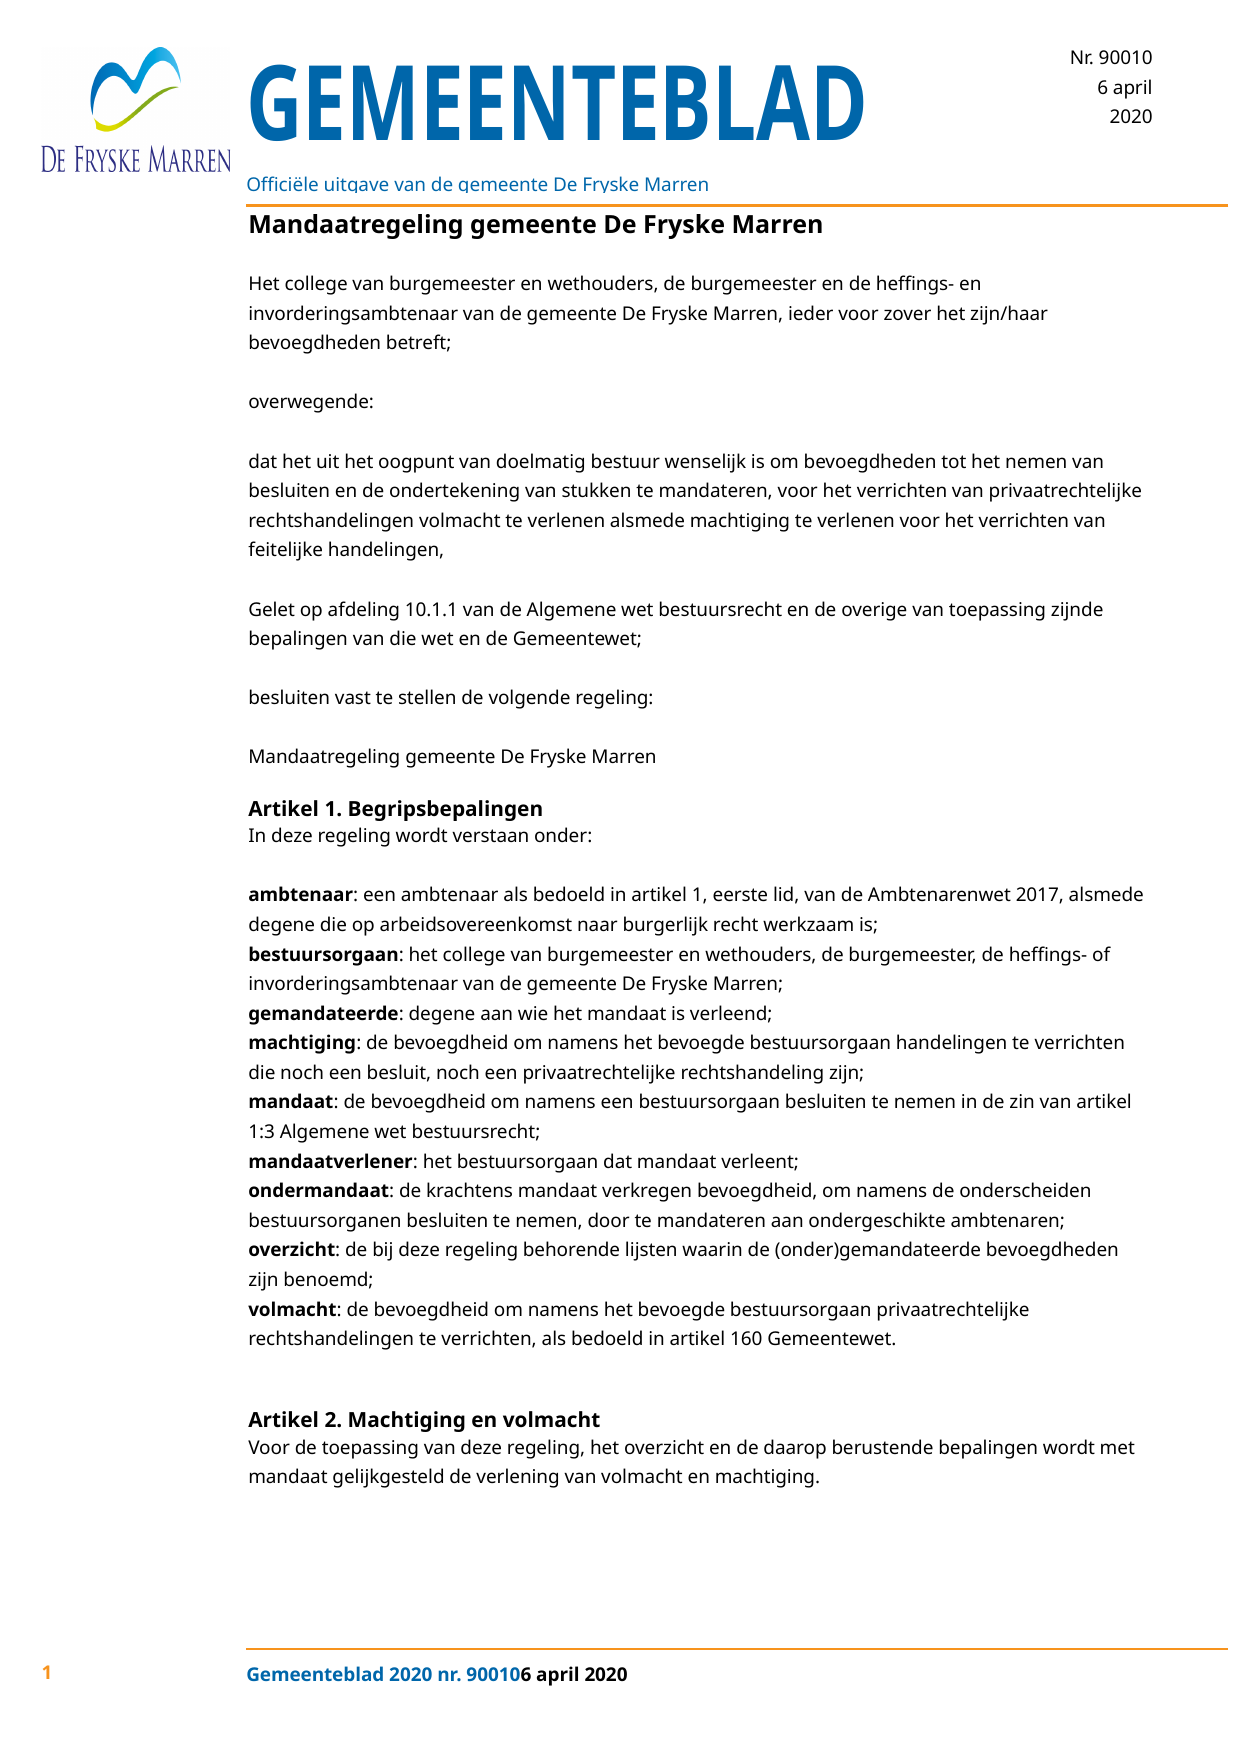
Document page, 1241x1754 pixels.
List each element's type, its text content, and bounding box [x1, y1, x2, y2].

text mandaat: de bevoegdheid om namens een bestuursorgaan besluiten te nemen in de zin van artikel 1:3 Algemene wet bestuursrecht; [248, 1089, 1152, 1144]
text besluiten vast te stellen de volgende regeling: [248, 684, 1152, 710]
text mandaatverlener: het bestuursorgaan dat mandaat verleent; [248, 1148, 1152, 1174]
text gemandateerde: degene aan wie het mandaat is verleend; [248, 1000, 1152, 1026]
text Artikel 1. Begripsbepalingen [248, 794, 1152, 822]
text overwegende: [248, 389, 1152, 414]
text Gelet op afdeling 10.1.1 van de Algemene wet bestuursrecht en de overige van toepassing zijnde bepalingen van die wet en de Gemeentewet; [248, 596, 1152, 651]
text volmacht: de bevoegdheid om namens het bevoegde bestuursorgaan privaatrechtelijke rechtshandelingen te verrichten, als bedoeld in artikel 160 Gemeentewet. [248, 1296, 1152, 1351]
text machtiging: de bevoegdheid om namens het bevoegde bestuursorgaan handelingen te verrichten die noch een besluit, noch een privaatrechtelijke rechtshandeling zijn; [248, 1029, 1152, 1085]
text overzicht: de bij deze regeling behorende lijsten waarin de (onder)gemandateerde bevoegdheden zijn benoemd; [248, 1237, 1152, 1292]
text Voor de toepassing van deze regeling, het overzicht en de daarop berustende bepalingen wordt met mandaat gelijkgesteld de verlening van volmacht en machtiging. [248, 1434, 1152, 1489]
text In deze regeling wordt verstaan onder: [248, 822, 1152, 848]
text bestuursorgaan: het college van burgemeester en wethouders, de burgemeester, de heffings- of invorderingsambtenaar van de gemeente De Fryske Marren; [248, 941, 1152, 996]
picture [41, 47, 231, 172]
text Mandaatregeling gemeente De Fryske Marren [248, 744, 1152, 769]
text Mandaatregeling gemeente De Fryske Marren [248, 207, 1152, 241]
text dat het uit het oogpunt van doelmatig bestuur wenselijk is om bevoegdheden tot het nemen van besluiten en de ondertekening van stukken te mandateren, voor het verrichten van privaatrechtelijke rechtshandelingen volmacht te verlenen alsmede machtiging te verlenen voor het verrichten van feitelijke handelingen, [248, 448, 1152, 562]
text Artikel 2. Machtiging en volmacht [248, 1405, 1152, 1434]
text Het college van burgemeester en wethouders, de burgemeester en de heffings- en invorderingsambtenaar van de gemeente De Fryske Marren, ieder voor zover het zijn/haar bevoegdheden betreft; [248, 270, 1152, 355]
text ambtenaar: een ambtenaar als bedoeld in artikel 1, eerste lid, van de Ambtenarenwet 2017, alsmede degene die op arbeidsovereenkomst naar burgerlijk recht werkzaam is; [248, 882, 1152, 937]
text ondermandaat: de krachtens mandaat verkregen bevoegdheid, om namens de onderscheiden bestuursorganen besluiten te nemen, door te mandateren aan ondergeschikte ambtenaren; [248, 1177, 1152, 1233]
